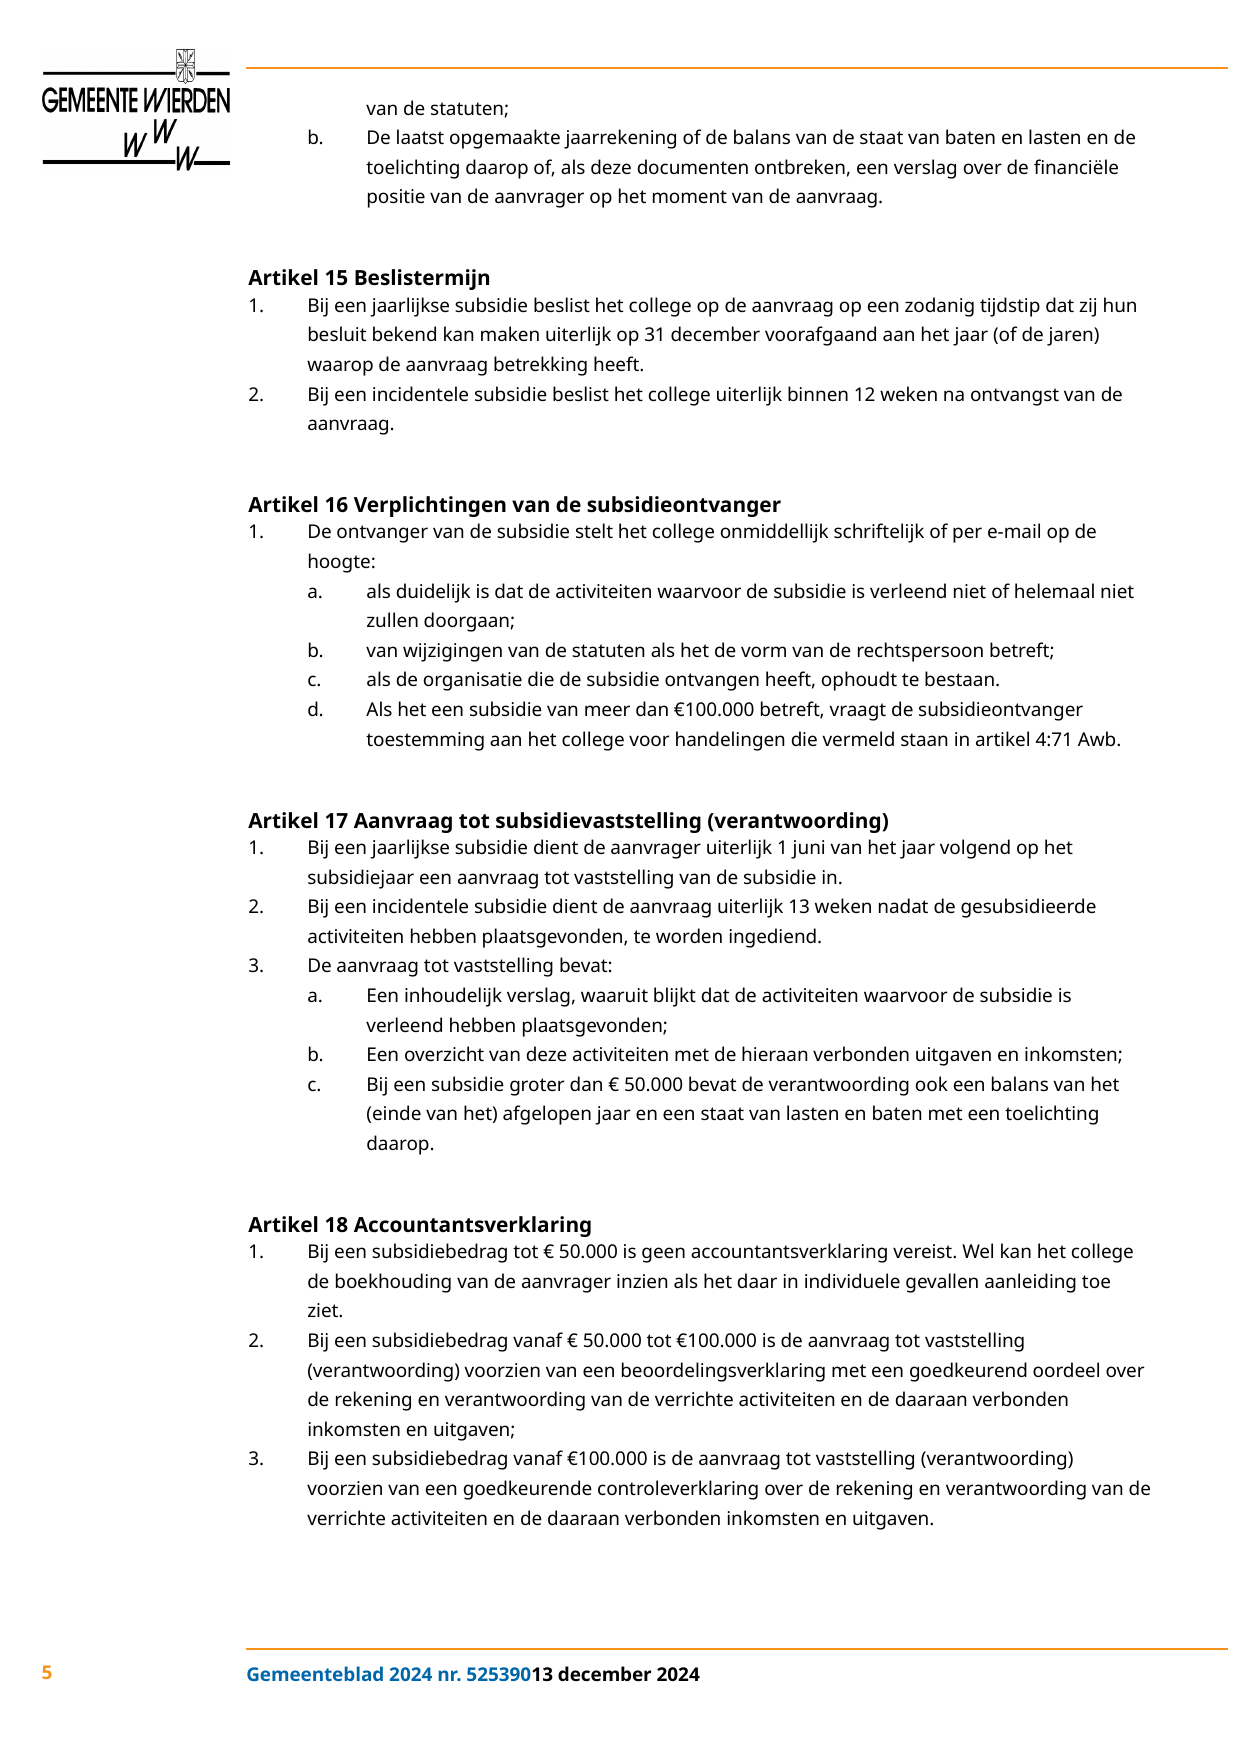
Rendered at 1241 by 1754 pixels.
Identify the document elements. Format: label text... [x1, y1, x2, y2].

text Artikel 15 Beslistermijn [248, 263, 1152, 292]
list Bij een incidentele subsidie beslist het college uiterlijk binnen 12 weken na ontvangst van de aanvraag. [248, 381, 1152, 436]
list Bij een subsidiebedrag tot € 50.000 is geen accountantsverklaring vereist. Wel kan het college de boekhouding van de aanvrager inzien als het daar in individuele gevallen aanleiding toe ziet. [248, 1238, 1152, 1323]
text Artikel 16 Verplichtingen van de subsidieontvanger [248, 490, 1152, 519]
list Bij een jaarlijkse subsidie dient de aanvrager uiterlijk 1 juni van het jaar volgend op het subsidiejaar een aanvraag tot vaststelling van de subsidie in. [248, 834, 1152, 889]
list De laatst opgemaakte jaarrekening of de balans van de staat van baten en lasten en de toelichting daarop of, als deze documenten ontbreken, een verslag over de financiële positie van de aanvrager op het moment van de aanvraag. [307, 124, 1152, 209]
list De aanvraag tot vaststelling bevat: [248, 953, 1152, 978]
picture [41, 47, 231, 172]
list van de statuten; [307, 95, 1152, 121]
list Een overzicht van deze activiteiten met de hieraan verbonden uitgaven en inkomsten; [307, 1041, 1152, 1067]
list Bij een jaarlijkse subsidie beslist het college op de aanvraag op een zodanig tijdstip dat zij hun besluit bekend kan maken uiterlijk op 31 december voorafgaand aan het jaar (of de jaren) waarop de aanvraag betrekking heeft. [248, 292, 1152, 377]
list Een inhoudelijk verslag, waaruit blijkt dat de activiteiten waarvoor de subsidie is verleend hebben plaatsgevonden; [307, 982, 1152, 1037]
list Bij een incidentele subsidie dient de aanvraag uiterlijk 13 weken nadat de gesubsidieerde activiteiten hebben plaatsgevonden, te worden ingediend. [248, 893, 1152, 949]
list als de organisatie die de subsidie ontvangen heeft, ophoudt te bestaan. [307, 667, 1152, 692]
text Artikel 17 Aanvraag tot subsidievaststelling (verantwoording) [248, 806, 1152, 834]
list van wijzigingen van de statuten als het de vorm van de rechtspersoon betreft; [307, 637, 1152, 663]
list Bij een subsidiebedrag vanaf €100.000 is de aanvraag tot vaststelling (verantwoording) voorzien van een goedkeurende controleverklaring over de rekening en verantwoording van de verrichte activiteiten en de daaraan verbonden inkomsten en uitgaven. [248, 1446, 1152, 1531]
text Artikel 18 Accountantsverklaring [248, 1210, 1152, 1238]
list Als het een subsidie van meer dan €100.000 betreft, vraagt de subsidieontvanger toestemming aan het college voor handelingen die vermeld staan in artikel 4:71 Awb. [307, 696, 1152, 752]
list De ontvanger van de subsidie stelt het college onmiddellijk schriftelijk of per e-mail op de hoogte: [248, 519, 1152, 574]
list als duidelijk is dat de activiteiten waarvoor de subsidie is verleend niet of helemaal niet zullen doorgaan; [307, 578, 1152, 633]
list Bij een subsidiebedrag vanaf € 50.000 tot €100.000 is de aanvraag tot vaststelling (verantwoording) voorzien van een beoordelingsverklaring met een goedkeurend oordeel over de rekening en verantwoording van de verrichte activiteiten en de daaraan verbonden inkomsten en uitgaven; [248, 1327, 1152, 1442]
list Bij een subsidie groter dan € 50.000 bevat de verantwoording ook een balans van het (einde van het) afgelopen jaar en een staat van lasten en baten met een toelichting daarop. [307, 1071, 1152, 1156]
